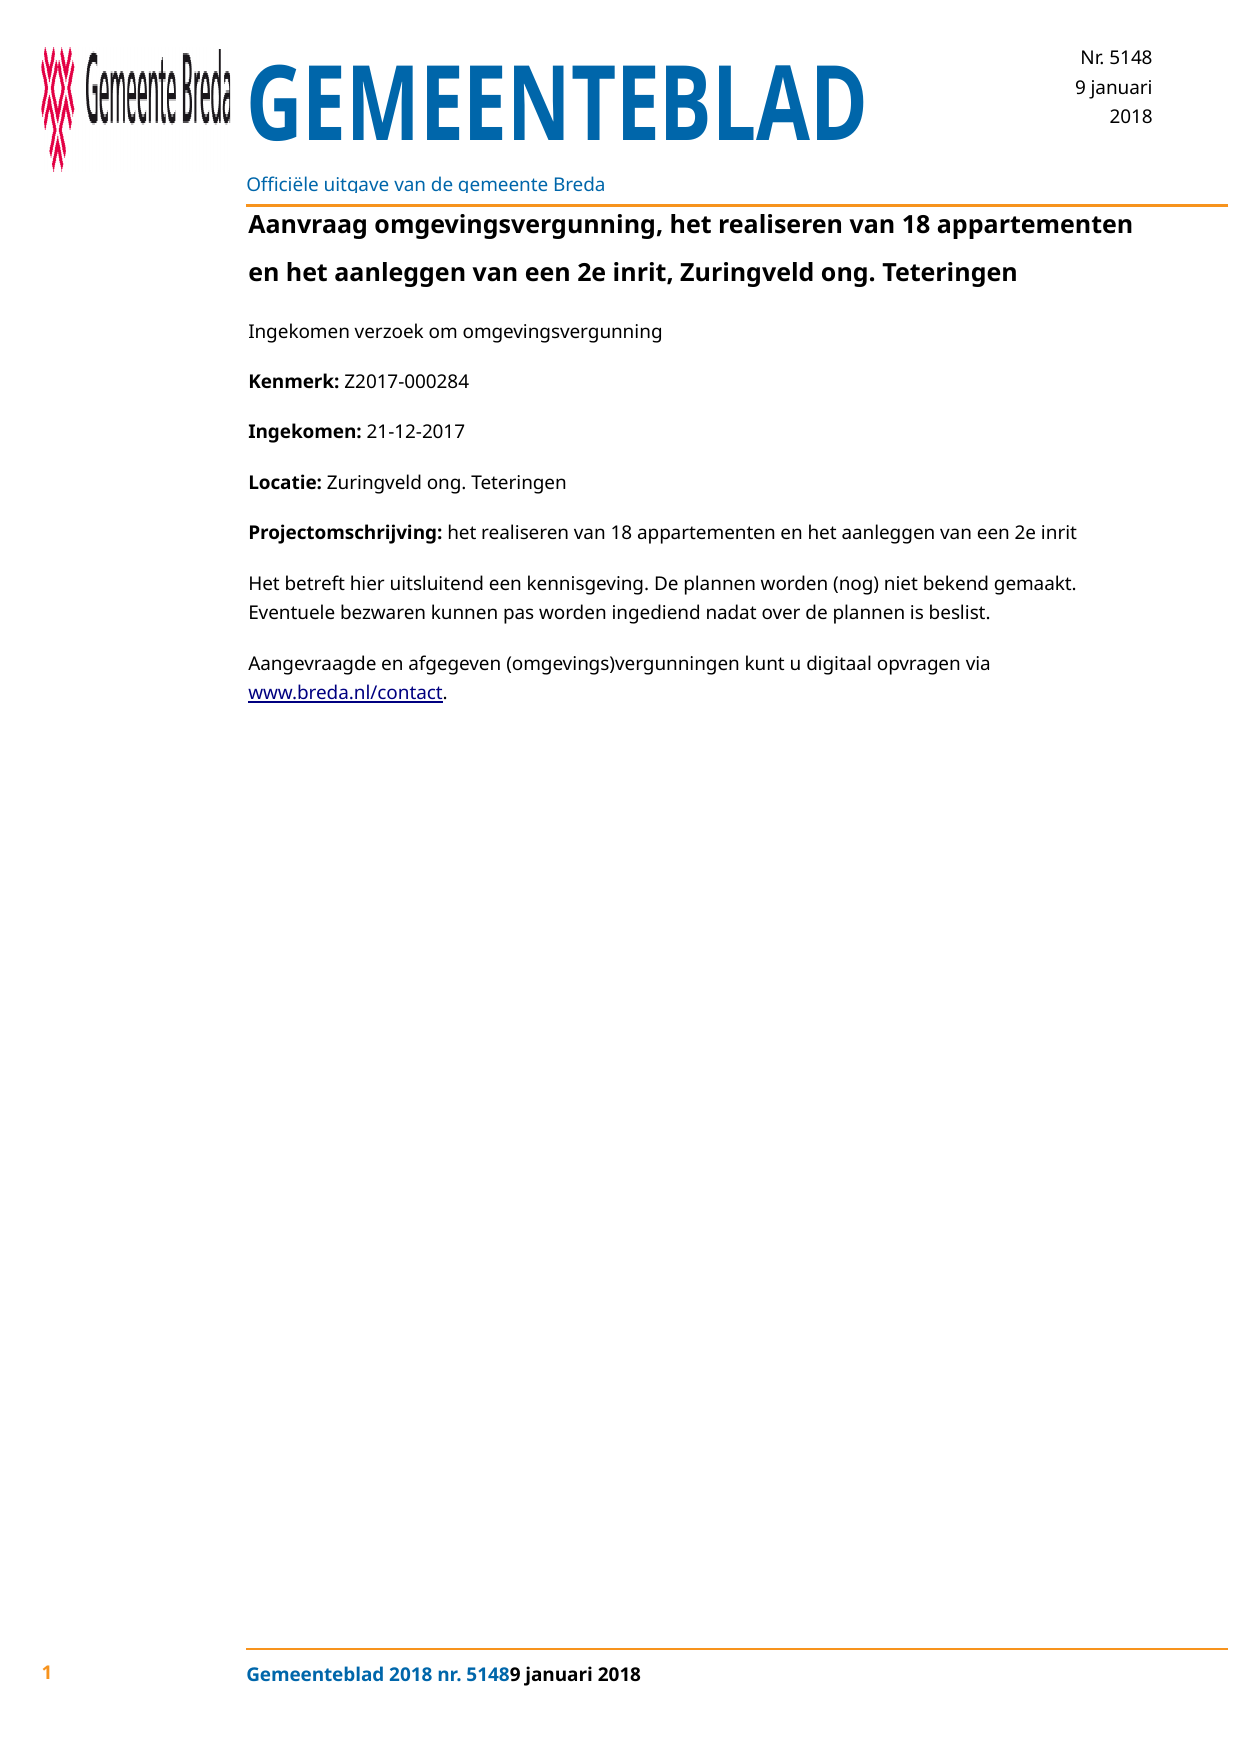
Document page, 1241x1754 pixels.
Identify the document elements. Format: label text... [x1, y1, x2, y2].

picture [41, 47, 231, 172]
text Locatie: Zuringveld ong. Teteringen [248, 469, 1152, 495]
text Het betreft hier uitsluitend een kennisgeving. De plannen worden (nog) niet bekend gemaakt. Eventuele bezwaren kunnen pas worden ingediend nadat over de plannen is beslist. [248, 570, 1152, 625]
text Aangevraagde en afgegeven (omgevings)vergunningen kunt u digitaal opvragen via www.breda.nl/contact. [248, 650, 1152, 705]
text Ingekomen verzoek om omgevingsvergunning [248, 318, 1152, 344]
text Ingekomen: 21-12-2017 [248, 419, 1152, 444]
text Aanvraag omgevingsvergunning, het realiseren van 18 appartementen en het aanleggen van een 2e inrit, Zuringveld ong. Teteringen [248, 207, 1152, 288]
text Kenmerk: Z2017-000284 [248, 368, 1152, 394]
text Projectomschrijving: het realiseren van 18 appartementen en het aanleggen van een 2e inrit [248, 519, 1152, 545]
